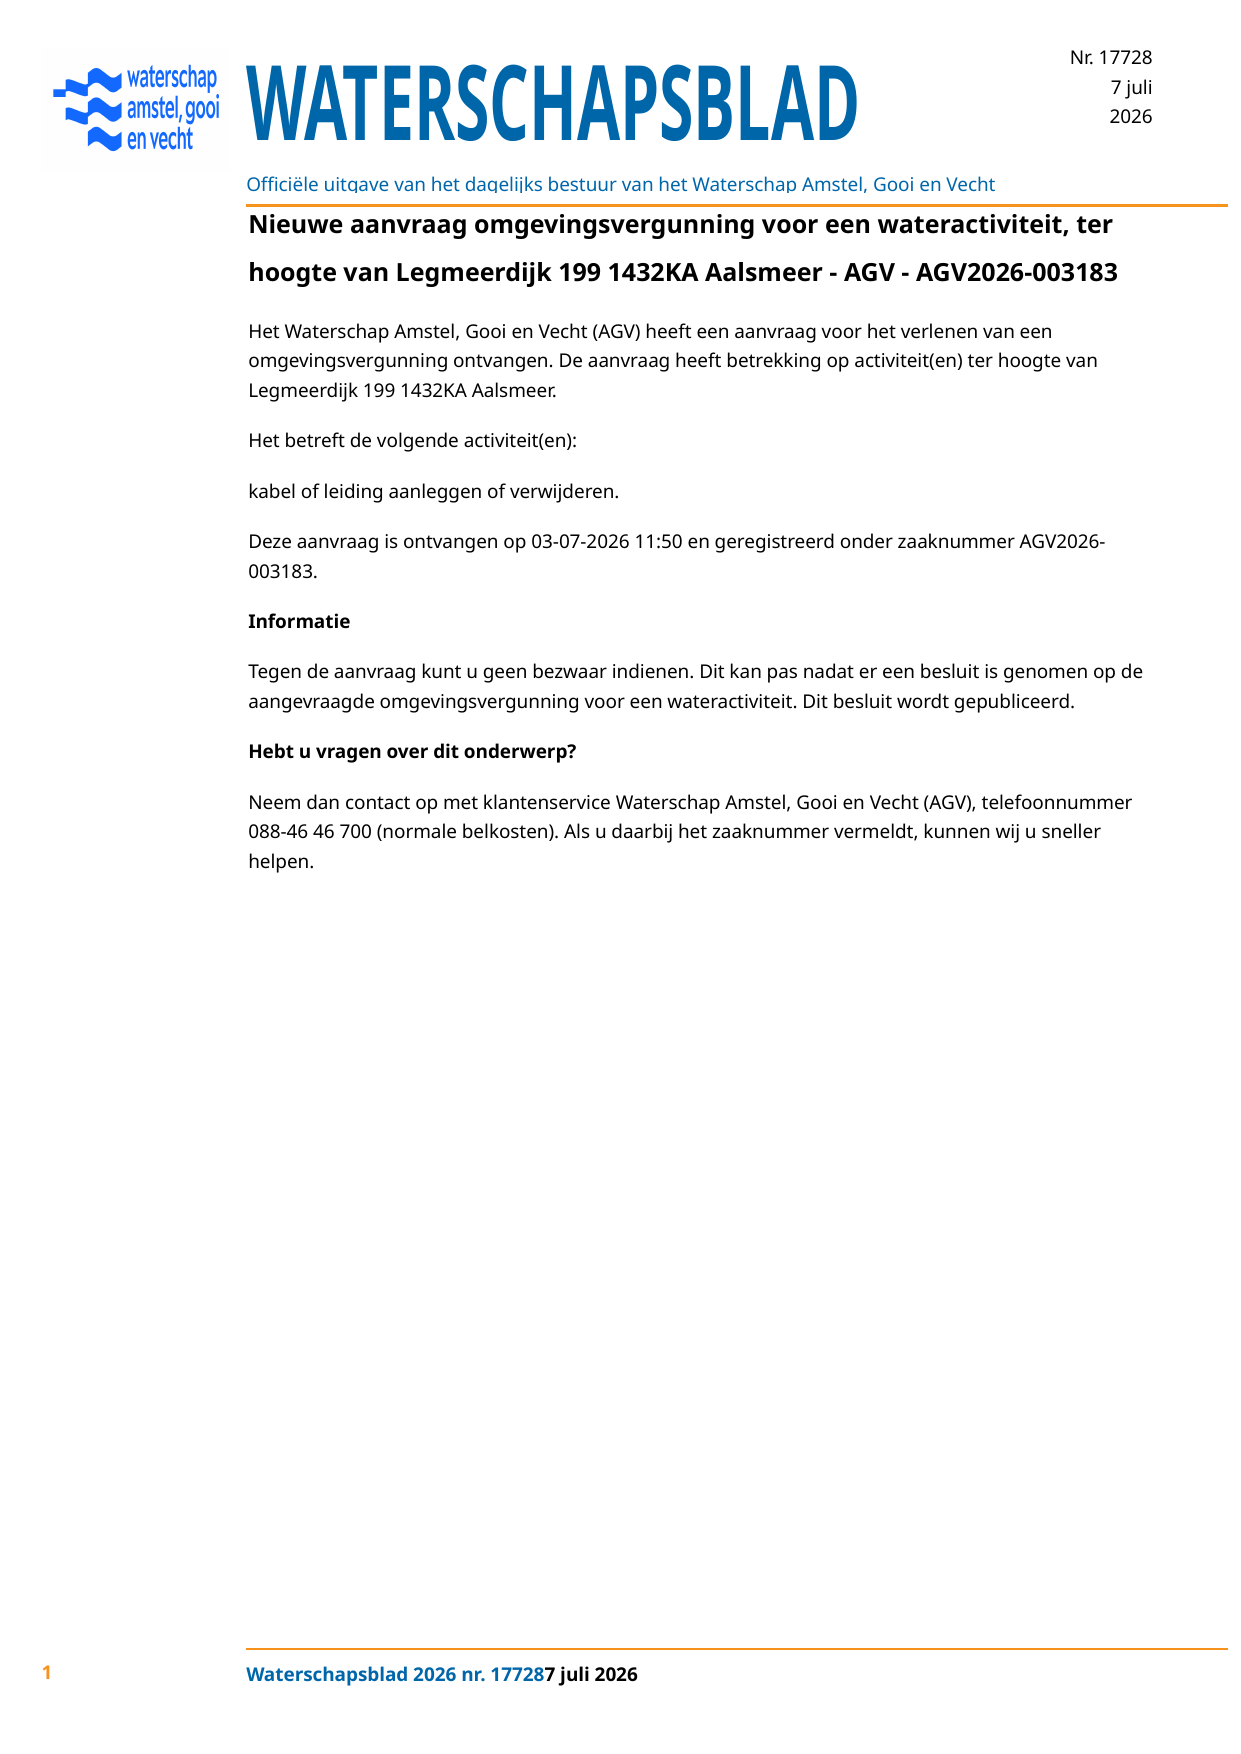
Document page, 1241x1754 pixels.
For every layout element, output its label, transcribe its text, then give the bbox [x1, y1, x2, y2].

text Neem dan contact op met klantenservice Waterschap Amstel, Gooi en Vecht (AGV), telefoonnummer 088-46 46 700 (normale belkosten). Als u daarbij het zaaknummer vermeldt, kunnen wij u sneller helpen. [248, 789, 1152, 874]
text Tegen de aanvraag kunt u geen bezwaar indienen. Dit kan pas nadat er een besluit is genomen op de aangevraagde omgevingsvergunning voor een wateractiviteit. Dit besluit wordt gepubliceerd. [248, 659, 1152, 714]
text Het Waterschap Amstel, Gooi en Vecht (AGV) heeft een aanvraag voor het verlenen van een omgevingsvergunning ontvangen. De aanvraag heeft betrekking op activiteit(en) ter hoogte van Legmeerdijk 199 1432KA Aalsmeer. [248, 318, 1152, 403]
text Informatie [248, 608, 1152, 634]
text kabel of leiding aanleggen of verwijderen. [248, 478, 1152, 504]
text Het betreft de volgende activiteit(en): [248, 427, 1152, 453]
text Hebt u vragen over dit onderwerp? [248, 739, 1152, 764]
text Deze aanvraag is ontvangen op 03-07-2026 11:50 en geregistreerd onder zaaknummer AGV2026-003183. [248, 528, 1152, 584]
picture [41, 47, 231, 172]
text Nieuwe aanvraag omgevingsvergunning voor een wateractiviteit, ter hoogte van Legmeerdijk 199 1432KA Aalsmeer - AGV - AGV2026-003183 [248, 207, 1152, 288]
